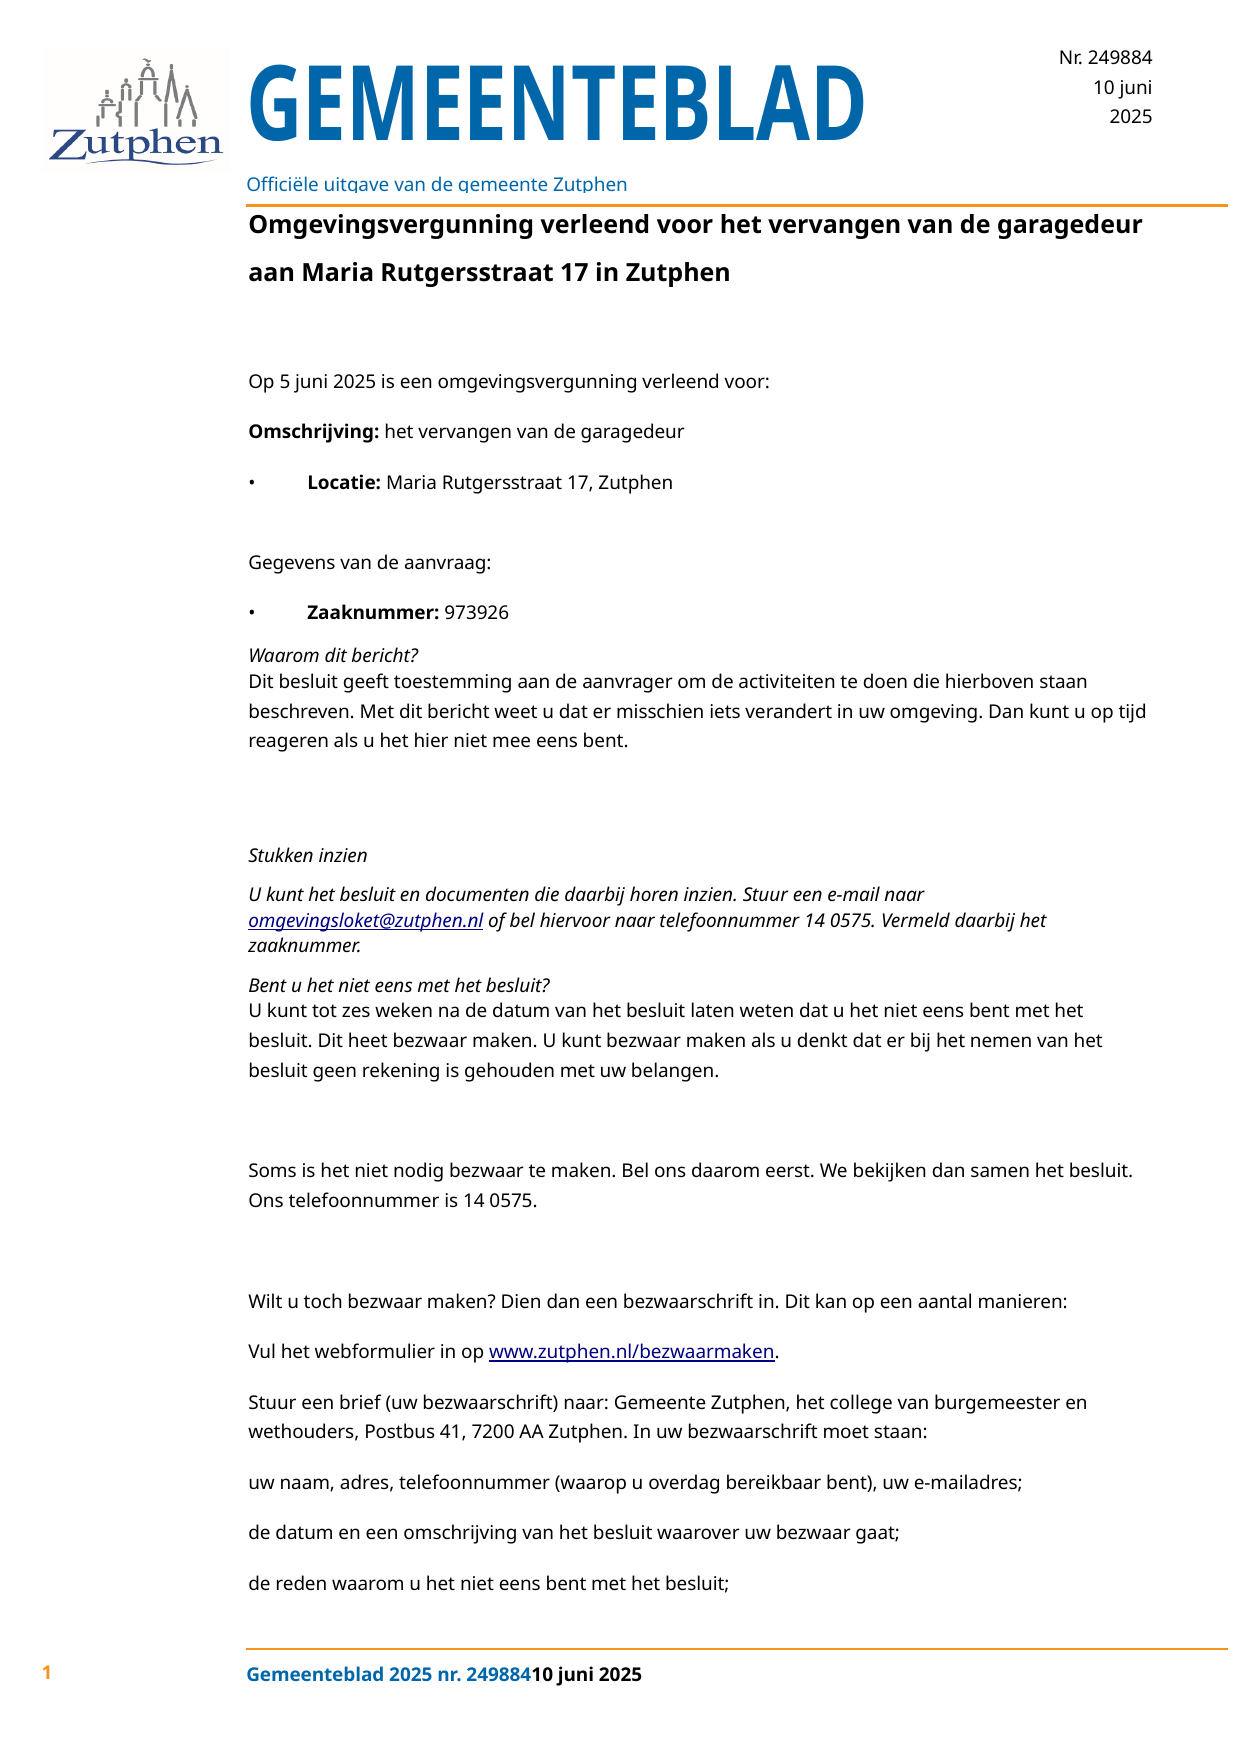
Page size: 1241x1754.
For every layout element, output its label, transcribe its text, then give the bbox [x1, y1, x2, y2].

text Vul het webformulier in op www.zutphen.nl/bezwaarmaken. [248, 1338, 1152, 1364]
picture [41, 47, 231, 172]
text Omschrijving: het vervangen van de garagedeur [248, 419, 1152, 444]
text U kunt tot zes weken na de datum van het besluit laten weten dat u het niet eens bent met het besluit. Dit heet bezwaar maken. U kunt bezwaar maken als u denkt dat er bij het nemen van het besluit geen rekening is gehouden met uw belangen. [248, 998, 1152, 1083]
text Dit besluit geeft toestemming aan de aanvrager om de activiteiten te doen die hierboven staan beschreven. Met dit bericht weet u dat er misschien iets verandert in uw omgeving. Dan kunt u op tijd reageren als u het hier niet mee eens bent. [248, 668, 1152, 753]
text U kunt het besluit en documenten die daarbij horen inzien. Stuur een e-mail naar omgevingsloket@zutphen.nl of bel hiervoor naar telefoonnummer 14 0575. Vermeld daarbij het zaaknummer. [248, 881, 1152, 958]
text Wilt u toch bezwaar maken? Dien dan een bezwaarschrift in. Dit kan op een aantal manieren: [248, 1288, 1152, 1314]
text Stuur een brief (uw bezwaarschrift) naar: Gemeente Zutphen, het college van burgemeester en wethouders, Postbus 41, 7200 AA Zutphen. In uw bezwaarschrift moet staan: [248, 1389, 1152, 1444]
text de datum en een omschrijving van het besluit waarover uw bezwaar gaat; [248, 1519, 1152, 1545]
text Bent u het niet eens met het besluit? [248, 972, 1152, 998]
list Zaaknummer: 973926 [248, 599, 1152, 625]
text Waarom dit bericht? [248, 643, 1152, 668]
text Op 5 juni 2025 is een omgevingsvergunning verleend voor: [248, 368, 1152, 394]
text uw naam, adres, telefoonnummer (waarop u overdag bereikbaar bent), uw e-mailadres; [248, 1469, 1152, 1495]
text de reden waarom u het niet eens bent met het besluit; [248, 1570, 1152, 1596]
list Locatie: Maria Rutgersstraat 17, Zutphen [248, 469, 1152, 495]
text Soms is het niet nodig bezwaar te maken. Bel ons daarom eerst. We bekijken dan samen het besluit. Ons telefoonnummer is 14 0575. [248, 1158, 1152, 1213]
text Stukken inzien [248, 842, 1152, 868]
text Gegevens van de aanvraag: [248, 549, 1152, 575]
text Omgevingsvergunning verleend voor het vervangen van de garagedeur aan Maria Rutgersstraat 17 in Zutphen [248, 207, 1152, 288]
